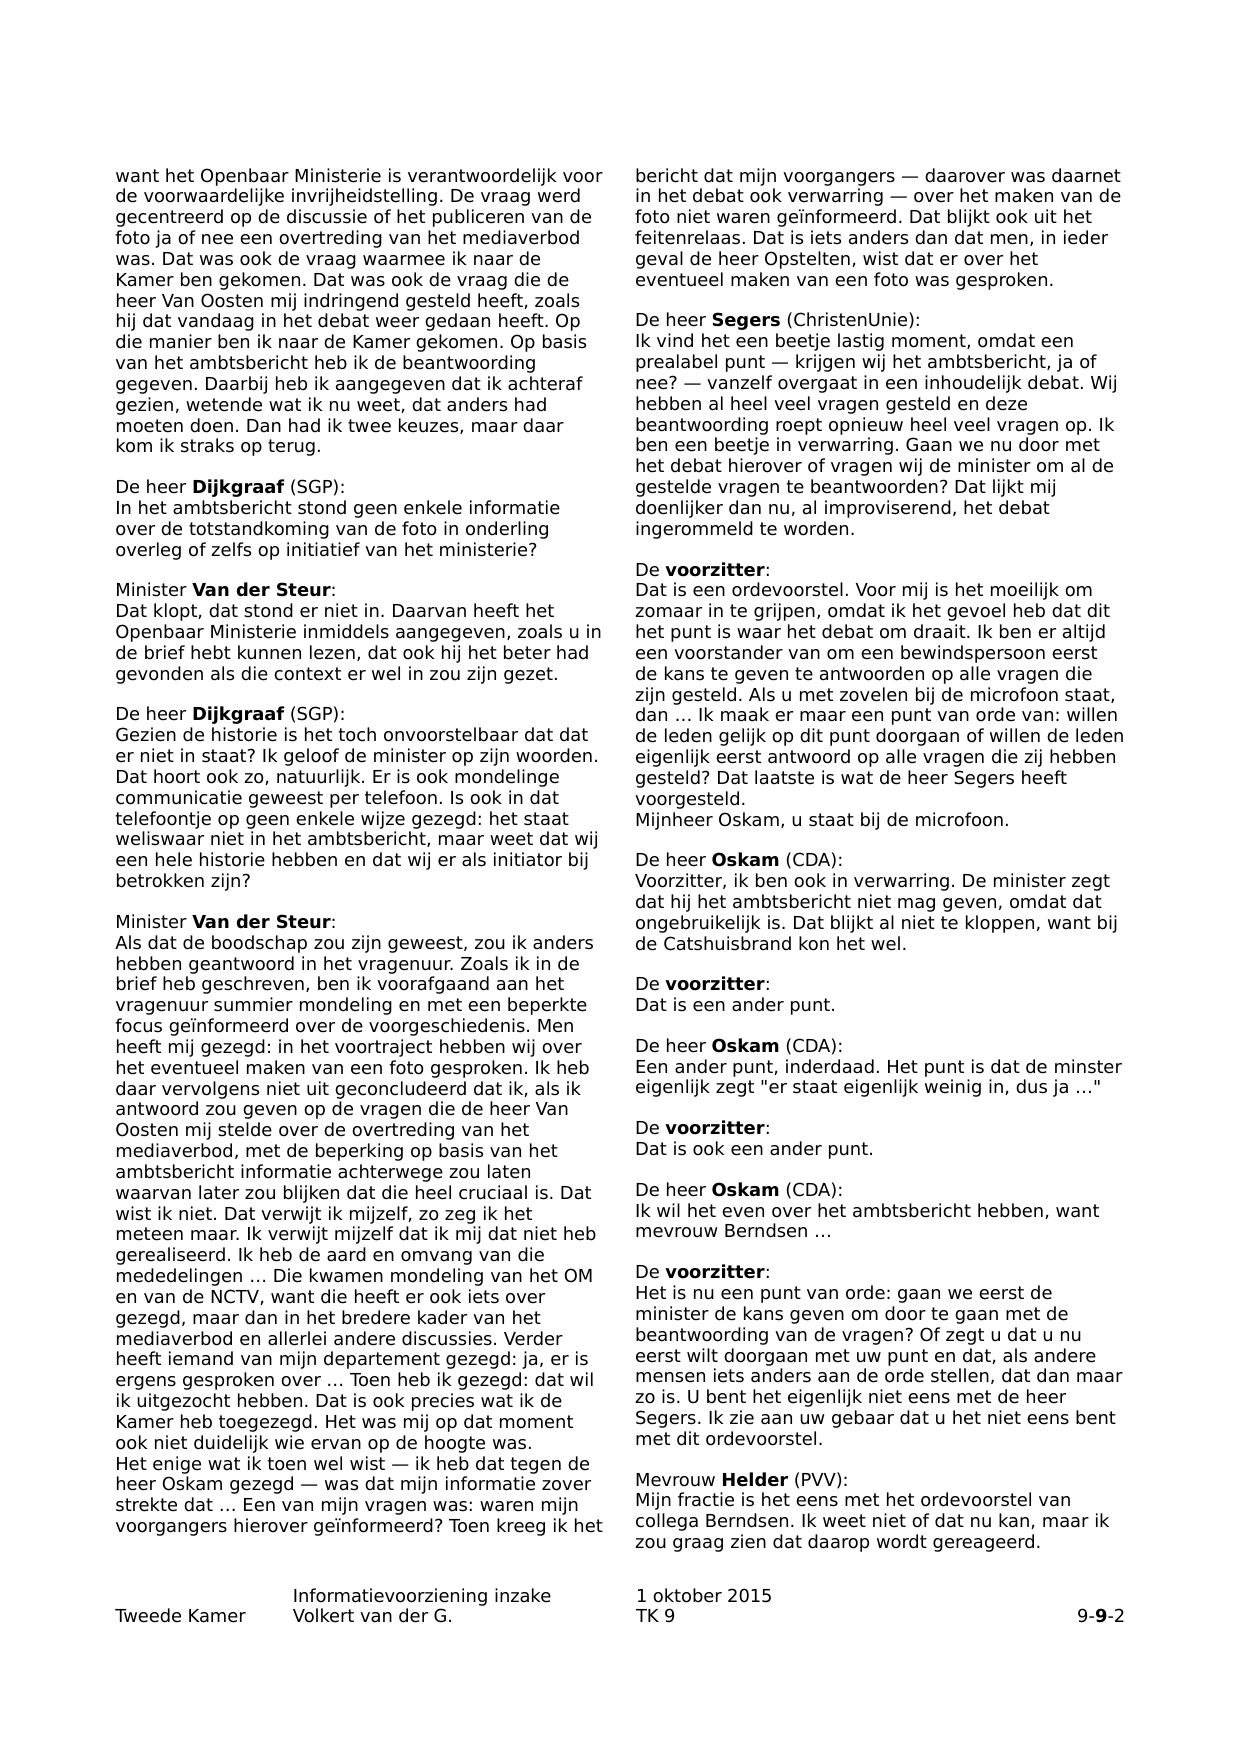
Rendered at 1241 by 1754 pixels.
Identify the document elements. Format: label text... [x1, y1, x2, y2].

text Dat is ook een ander punt. [635, 1139, 1125, 1160]
text De heer Dijkgraaf (SGP): [115, 477, 605, 498]
text De voorzitter: [635, 1262, 1125, 1283]
text Mijn fractie is het eens met het ordevoorstel van collega Berndsen. Ik weet niet of dat nu kan, maar ik zou graag zien dat daarop wordt gereageerd. [635, 1490, 1125, 1553]
text Ik wil het even over het ambtsbericht hebben, want mevrouw Berndsen … [635, 1200, 1125, 1242]
text De heer Oskam (CDA): [635, 1180, 1125, 1200]
text Een ander punt, inderdaad. Het punt is dat de minster eigenlijk zegt "er staat eigenlijk weinig in, dus ja …" [635, 1056, 1125, 1098]
text bericht dat mijn voorgangers — daarover was daarnet in het debat ook verwarring — over het maken van de foto niet waren geïnformeerd. Dat blijkt ook uit het feitenrelaas. Dat is iets anders dan dat men, in ieder geval de heer Opstelten, wist dat er over het eventueel maken van een foto was gesproken. [635, 165, 1125, 290]
text Als dat de boodschap zou zijn geweest, zou ik anders hebben geantwoord in het vragenuur. Zoals ik in de brief heb geschreven, ben ik voorafgaand aan het vragenuur summier mondeling en met een beperkte focus geïnformeerd over de voorgeschiedenis. Men heeft mij gezegd: in het voortraject hebben wij over het eventueel maken van een foto gesproken. Ik heb daar vervolgens niet uit geconcludeerd dat ik, als ik antwoord zou geven op de vragen die de heer Van Oosten mij stelde over de overtreding van het mediaverbod, met de beperking op basis van het ambtsbericht informatie achterwege zou laten waarvan later zou blijken dat die heel cruciaal is. Dat wist ik niet. Dat verwijt ik mijzelf, zo zeg ik het meteen maar. Ik verwijt mijzelf dat ik mij dat niet heb gerealiseerd. Ik heb de aard en omvang van die mededelingen … Die kwamen mondeling van het OM en van de NCTV, want die heeft er ook iets over gezegd, maar dan in het bredere kader van het mediaverbod en allerlei andere discussies. Verder heeft iemand van mijn departement gezegd: ja, er is ergens gesproken over … Toen heb ik gezegd: dat wil ik uitgezocht hebben. Dat is ook precies wat ik de Kamer heb toegezegd. Het was mij op dat moment ook niet duidelijk wie ervan op de hoogte was. [115, 932, 605, 1453]
text Minister Van der Steur: [115, 912, 605, 932]
text Minister Van der Steur: [115, 580, 605, 601]
text Mevrouw Helder (PVV): [635, 1469, 1125, 1490]
text Het enige wat ik toen wel wist — ik heb dat tegen de heer Oskam gezegd — was dat mijn informatie zover strekte dat … Een van mijn vragen was: waren mijn voorgangers hierover geïnformeerd? Toen kreeg ik het [115, 1453, 605, 1537]
text Het is nu een punt van orde: gaan we eerst de minister de kans geven om door te gaan met de beantwoording van de vragen? Of zegt u dat u nu eerst wilt doorgaan met uw punt en dat, als andere mensen iets anders aan de orde stellen, dat dan maar zo is. U bent het eigenlijk niet eens met de heer Segers. Ik zie aan uw gebaar dat u het niet eens bent met dit ordevoorstel. [635, 1283, 1125, 1449]
text Dat is een ordevoorstel. Voor mij is het moeilijk om zomaar in te grijpen, omdat ik het gevoel heb dat dit het punt is waar het debat om draait. Ik ben er altijd een voorstander van om een bewindspersoon eerst de kans te geven te antwoorden op alle vragen die zijn gesteld. Als u met zovelen bij de microfoon staat, dan … Ik maak er maar een punt van orde van: willen de leden gelijk op dit punt doorgaan of willen de leden eigenlijk eerst antwoord op alle vragen die zij hebben gesteld? Dat laatste is wat de heer Segers heeft voorgesteld. [635, 580, 1125, 809]
text De voorzitter: [635, 974, 1125, 995]
text Dat klopt, dat stond er niet in. Daarvan heeft het Openbaar Ministerie inmiddels aangegeven, zoals u in de brief hebt kunnen lezen, dat ook hij het beter had gevonden als die context er wel in zou zijn gezet. [115, 601, 605, 684]
text De heer Oskam (CDA): [635, 1036, 1125, 1056]
text De heer Segers (ChristenUnie): [635, 310, 1125, 331]
text want het Openbaar Ministerie is verantwoordelijk voor de voorwaardelijke invrijheidstelling. De vraag werd gecentreerd op de discussie of het publiceren van de foto ja of nee een overtreding van het mediaverbod was. Dat was ook de vraag waarmee ik naar de Kamer ben gekomen. Dat was ook de vraag die de heer Van Oosten mij indringend gesteld heeft, zoals hij dat vandaag in het debat weer gedaan heeft. Op die manier ben ik naar de Kamer gekomen. Op basis van het ambtsbericht heb ik de beantwoording gegeven. Daarbij heb ik aangegeven dat ik achteraf gezien, wetende wat ik nu weet, dat anders had moeten doen. Dan had ik twee keuzes, maar daar kom ik straks op terug. [115, 165, 605, 457]
text De heer Oskam (CDA): [635, 850, 1125, 871]
text De voorzitter: [635, 1118, 1125, 1139]
text In het ambtsbericht stond geen enkele informatie over de totstandkoming van de foto in onderling overleg of zelfs op initiatief van het ministerie? [115, 498, 605, 560]
text Ik vind het een beetje lastig moment, omdat een prealabel punt — krijgen wij het ambtsbericht, ja of nee? — vanzelf overgaat in een inhoudelijk debat. Wij hebben al heel veel vragen gesteld en deze beantwoording roept opnieuw heel veel vragen op. Ik ben een beetje in verwarring. Gaan we nu door met het debat hierover of vragen wij de minister om al de gestelde vragen te beantwoorden? Dat lijkt mij doenlijker dan nu, al improviserend, het debat ingerommeld te worden. [635, 331, 1125, 539]
text Voorzitter, ik ben ook in verwarring. De minister zegt dat hij het ambtsbericht niet mag geven, omdat dat ongebruikelijk is. Dat blijkt al niet te kloppen, want bij de Catshuisbrand kon het wel. [635, 871, 1125, 954]
text Dat is een ander punt. [635, 995, 1125, 1016]
text Mijnheer Oskam, u staat bij de microfoon. [635, 809, 1125, 830]
text De voorzitter: [635, 559, 1125, 580]
text De heer Dijkgraaf (SGP): [115, 704, 605, 725]
text Gezien de historie is het toch onvoorstelbaar dat dat er niet in staat? Ik geloof de minister op zijn woorden. Dat hoort ook zo, natuurlijk. Er is ook mondelinge communicatie geweest per telefoon. Is ook in dat telefoontje op geen enkele wijze gezegd: het staat weliswaar niet in het ambtsbericht, maar weet dat wij een hele historie hebben en dat wij er als initiator bij betrokken zijn? [115, 725, 605, 892]
